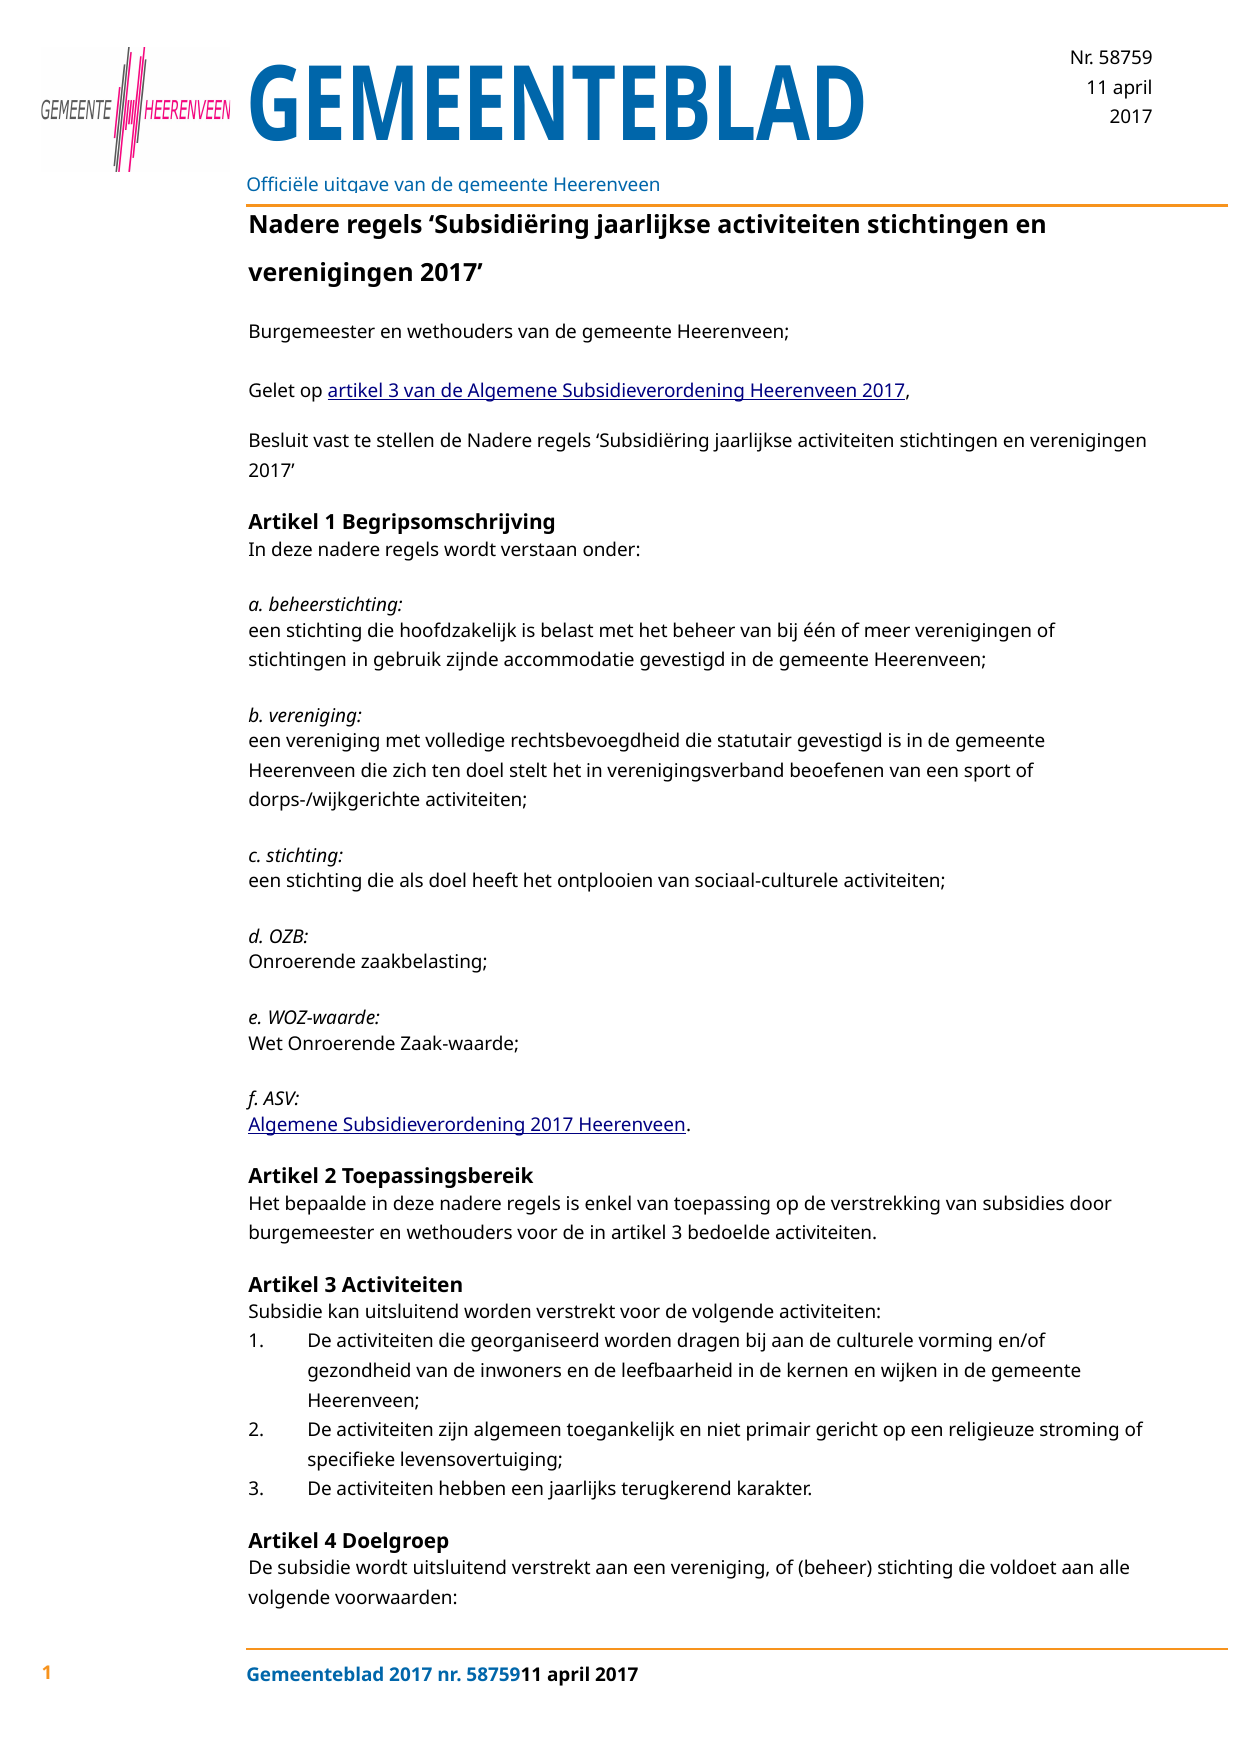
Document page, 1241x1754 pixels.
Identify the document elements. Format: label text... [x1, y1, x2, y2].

text Onroerende zaakbelasting; [248, 949, 1152, 974]
text Burgemeester en wethouders van de gemeente Heerenveen; [248, 318, 1152, 344]
text Subsidie kan uitsluitend worden verstrekt voor de volgende activiteiten: [248, 1298, 1152, 1324]
text c. stichting: [248, 842, 1152, 868]
text Wet Onroerende Zaak-waarde; [248, 1030, 1152, 1056]
picture [41, 47, 231, 172]
text Artikel 1 Begripsomschrijving [248, 507, 1152, 536]
text Algemene Subsidieverordening 2017 Heerenveen. [248, 1111, 1152, 1137]
text een vereniging met volledige rechtsbevoegdheid die statutair gevestigd is in de gemeente Heerenveen die zich ten doel stelt het in verenigingsverband beoefenen van een sport of dorps-/wijkgerichte activiteiten; [248, 727, 1152, 812]
text b. vereniging: [248, 702, 1152, 727]
text Het bepaalde in deze nadere regels is enkel van toepassing op de verstrekking van subsidies door burgemeester en wethouders voor de in artikel 3 bedoelde activiteiten. [248, 1190, 1152, 1245]
text e. WOZ-waarde: [248, 1004, 1152, 1030]
text f. ASV: [248, 1085, 1152, 1111]
text Gelet op artikel 3 van de Algemene Subsidieverordening Heerenveen 2017, [248, 377, 1152, 403]
text een stichting die hoofdzakelijk is belast met het beheer van bij één of meer verenigingen of stichtingen in gebruik zijnde accommodatie gevestigd in de gemeente Heerenveen; [248, 617, 1152, 672]
list De activiteiten hebben een jaarlijks terugkerend karakter. [248, 1476, 1152, 1501]
text een stichting die als doel heeft het ontplooien van sociaal-culturele activiteiten; [248, 868, 1152, 893]
text Nadere regels ‘Subsidiëring jaarlijkse activiteiten stichtingen en verenigingen 2017’ [248, 207, 1152, 288]
list De activiteiten zijn algemeen toegankelijk en niet primair gericht op een religieuze stroming of specifieke levensovertuiging; [248, 1416, 1152, 1472]
text a. beheerstichting: [248, 591, 1152, 617]
list De activiteiten die georganiseerd worden dragen bij aan de culturele vorming en/of gezondheid van de inwoners en de leefbaarheid in de kernen en wijken in de gemeente Heerenveen; [248, 1328, 1152, 1413]
text Artikel 2 Toepassingsbereik [248, 1161, 1152, 1190]
text Besluit vast te stellen de Nadere regels ‘Subsidiëring jaarlijkse activiteiten stichtingen en verenigingen 2017’ [248, 427, 1152, 483]
text In deze nadere regels wordt verstaan onder: [248, 536, 1152, 562]
text De subsidie wordt uitsluitend verstrekt aan een vereniging, of (beheer) stichting die voldoet aan alle volgende voorwaarden: [248, 1554, 1152, 1610]
text d. OZB: [248, 923, 1152, 949]
text Artikel 4 Doelgroep [248, 1526, 1152, 1554]
text Artikel 3 Activiteiten [248, 1270, 1152, 1298]
